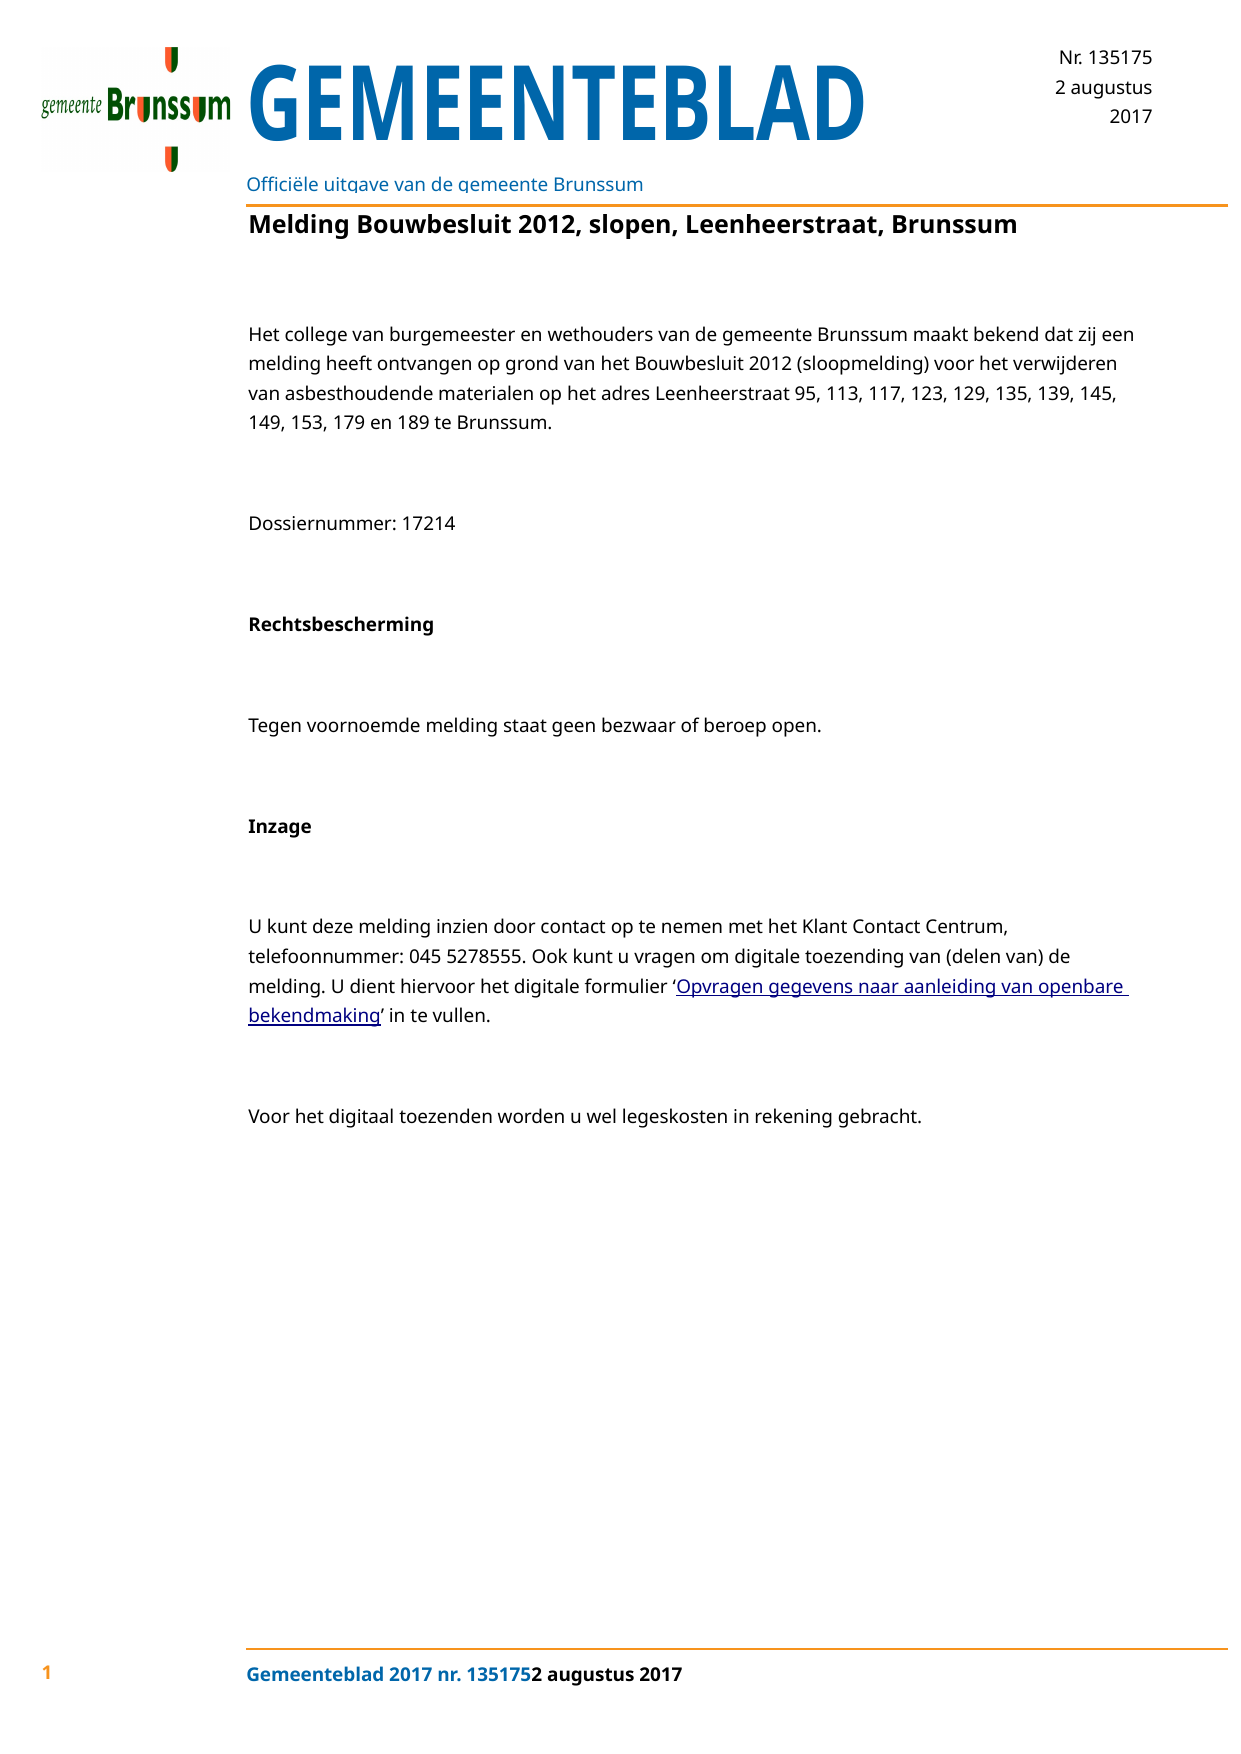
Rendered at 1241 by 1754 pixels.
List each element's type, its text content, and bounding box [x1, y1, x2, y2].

text Dossiernummer: 17214 [248, 510, 1152, 536]
text Rechtsbescherming [248, 611, 1152, 637]
text Het college van burgemeester en wethouders van de gemeente Brunssum maakt bekend dat zij een melding heeft ontvangen op grond van het Bouwbesluit 2012 (sloopmelding) voor het verwijderen van asbesthoudende materialen op het adres Leenheerstraat 95, 113, 117, 123, 129, 135, 139, 145, 149, 153, 179 en 189 te Brunssum. [248, 321, 1152, 435]
text U kunt deze melding inzien door contact op te nemen met het Klant Contact Centrum, telefoonnummer: 045 5278555. Ook kunt u vragen om digitale toezending van (delen van) de melding. U dient hiervoor het digitale formulier ‘Opvragen gegevens naar aanleiding van openbare bekendmaking’ in te vullen. [248, 914, 1152, 1028]
text Voor het digitaal toezenden worden u wel legeskosten in rekening gebracht. [248, 1103, 1152, 1129]
text Melding Bouwbesluit 2012, slopen, Leenheerstraat, Brunssum [248, 207, 1152, 241]
picture [41, 47, 231, 172]
text Tegen voornoemde melding staat geen bezwaar of beroep open. [248, 712, 1152, 738]
text Inzage [248, 813, 1152, 838]
